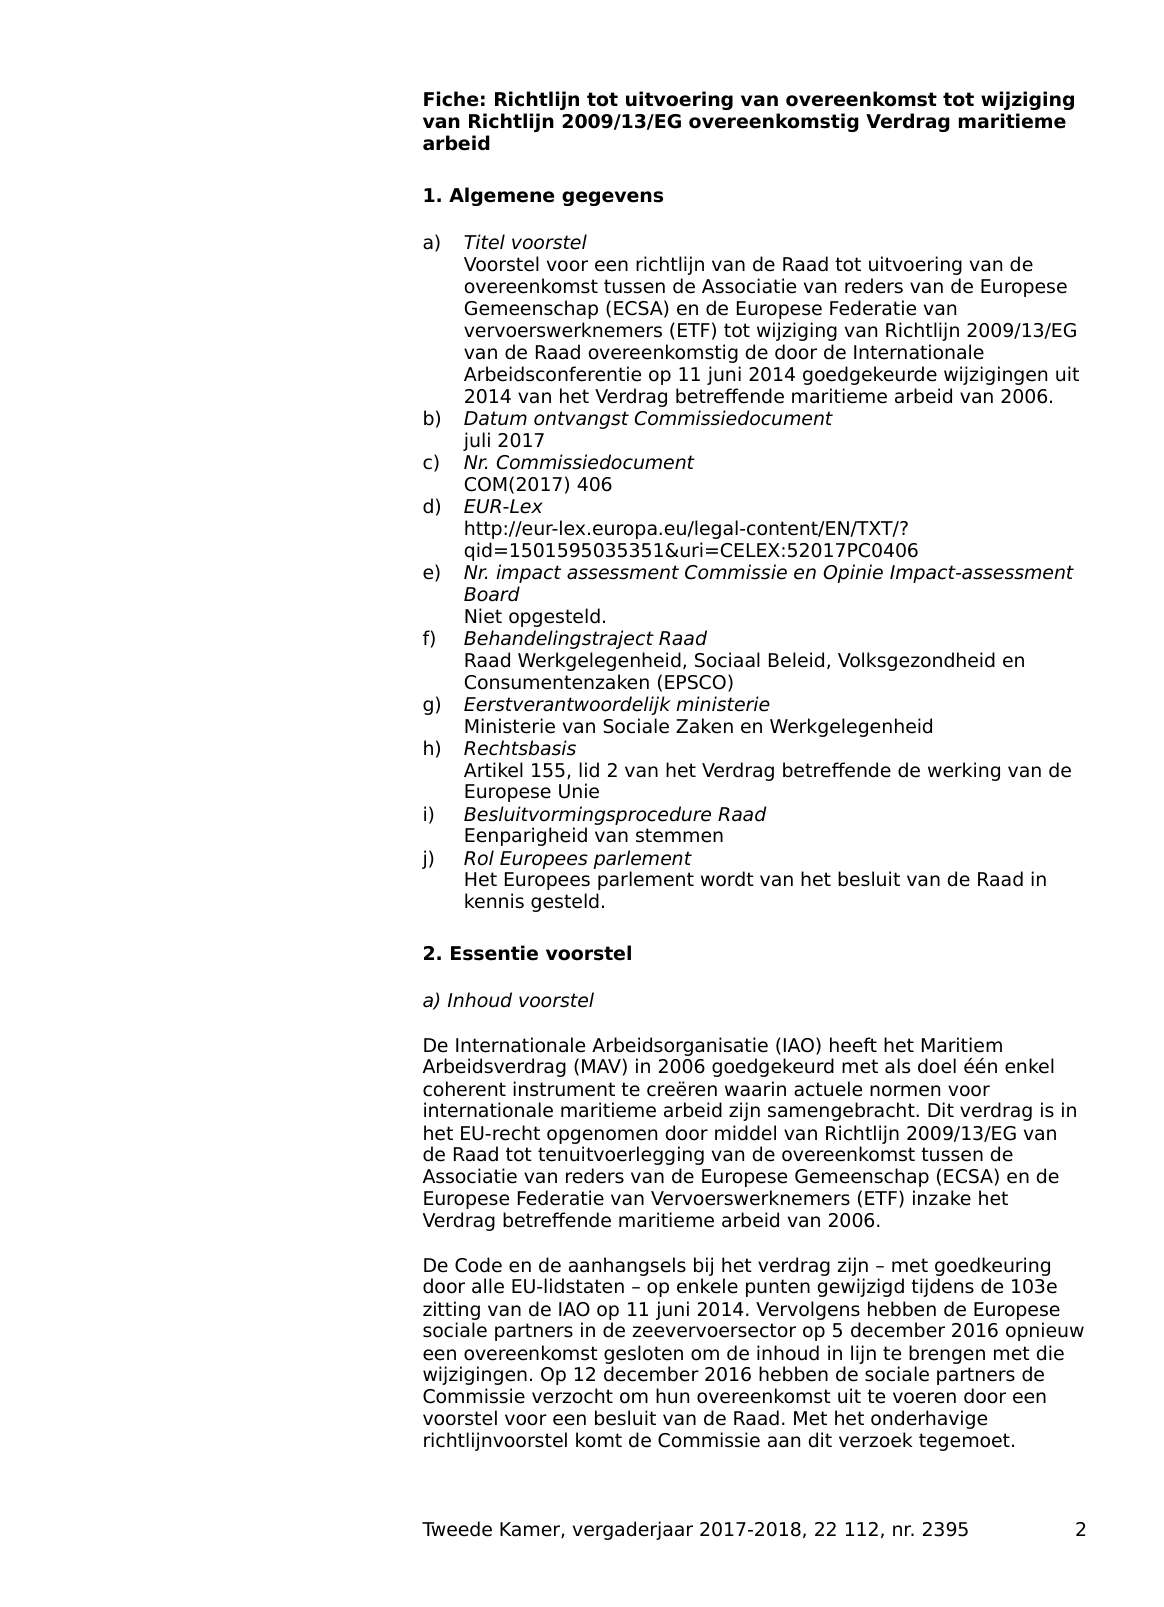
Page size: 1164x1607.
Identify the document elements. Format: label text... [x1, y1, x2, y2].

text Eenparigheid van stemmen [464, 825, 1087, 847]
subtitle 2. Essentie voorstel [422, 943, 1087, 965]
text Niet opgesteld. [464, 606, 1087, 628]
text b) Datum ontvangst Commissiedocument [422, 408, 1087, 430]
text c) Nr. Commissiedocument [422, 452, 1087, 474]
text Ministerie van Sociale Zaken en Werkgelegenheid [464, 716, 1087, 737]
text Het Europees parlement wordt van het besluit van de Raad in kennis gesteld. [464, 869, 1087, 913]
text d) EUR-Lex [422, 496, 1087, 518]
text e) Nr. impact assessment Commissie en Opinie Impact-assessment Board [422, 562, 1087, 606]
text h) Rechtsbasis [422, 737, 1087, 759]
text Voorstel voor een richtlijn van de Raad tot uitvoering van de overeenkomst tussen de Associatie van reders van de Europese Gemeenschap (ECSA) en de Europese Federatie van vervoerswerknemers (ETF) tot wijziging van Richtlijn 2009/13/EG van de Raad overeenkomstig de door de Internationale Arbeidsconferentie op 11 juni 2014 goedgekeurde wijzigingen uit 2014 van het Verdrag betreffende maritieme arbeid van 2006. [464, 254, 1087, 408]
text De Code en de aanhangsels bij het verdrag zijn – met goedkeuring door alle EU-lidstaten – op enkele punten gewijzigd tijdens de 103e zitting van de IAO op 11 juni 2014. Vervolgens hebben de Europese sociale partners in de zeevervoersector op 5 december 2016 opnieuw een overeenkomst gesloten om de inhoud in lijn te brengen met die wijzigingen. Op 12 december 2016 hebben de sociale partners de Commissie verzocht om hun overeenkomst uit te voeren door een voorstel voor een besluit van de Raad. Met het onderhavige richtlijnvoorstel komt de Commissie aan dit verzoek tegemoet. [422, 1254, 1087, 1452]
subtitle a) Inhoud voorstel [422, 990, 1087, 1012]
text Artikel 155, lid 2 van het Verdrag betreffende de werking van de Europese Unie [464, 759, 1087, 803]
text g) Eerstverantwoordelijk ministerie [422, 693, 1087, 716]
text juli 2017 [464, 430, 1087, 452]
text j) Rol Europees parlement [422, 847, 1087, 869]
text COM(2017) 406 [464, 474, 1087, 496]
subtitle 1. Algemene gegevens [422, 185, 1087, 207]
subtitle Fiche: Richtlijn tot uitvoering van overeenkomst tot wijziging van Richtlijn 2009/13/EG overeenkomstig Verdrag maritieme arbeid [422, 89, 1087, 155]
text i) Besluitvormingsprocedure Raad [422, 803, 1087, 825]
text De Internationale Arbeidsorganisatie (IAO) heeft het Maritiem Arbeidsverdrag (MAV) in 2006 goedgekeurd met als doel één enkel coherent instrument te creëren waarin actuele normen voor internationale maritieme arbeid zijn samengebracht. Dit verdrag is in het EU-recht opgenomen door middel van Richtlijn 2009/13/EG van de Raad tot tenuitvoerlegging van de overeenkomst tussen de Associatie van reders van de Europese Gemeenschap (ECSA) en de Europese Federatie van Vervoerswerknemers (ETF) inzake het Verdrag betreffende maritieme arbeid van 2006. [422, 1034, 1087, 1232]
text a) Titel voorstel [422, 232, 1087, 254]
text f) Behandelingstraject Raad [422, 628, 1087, 649]
text http://eur-lex.europa.eu/legal-content/EN/TXT/?qid=1501595035351&uri=CELEX:52017PC0406 [464, 518, 1087, 562]
text Raad Werkgelegenheid, Sociaal Beleid, Volksgezondheid en Consumentenzaken (EPSCO) [464, 649, 1087, 693]
